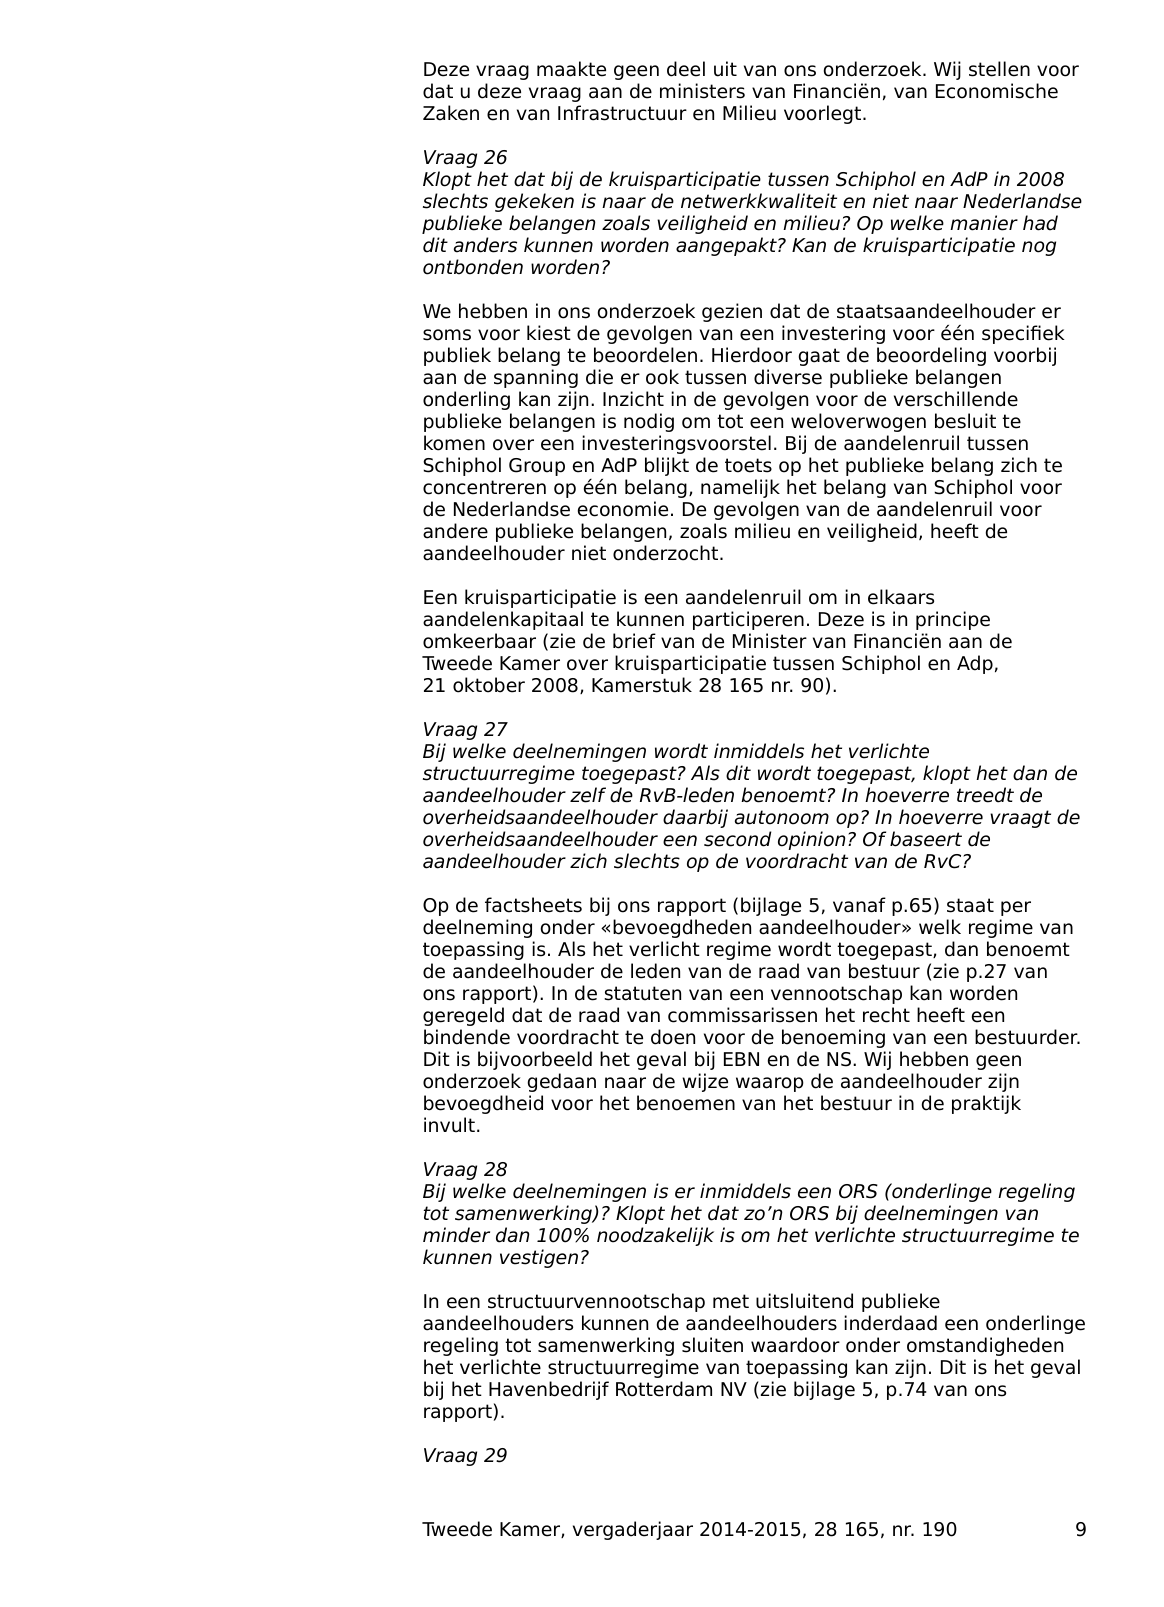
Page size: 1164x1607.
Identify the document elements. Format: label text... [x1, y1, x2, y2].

text Deze vraag maakte geen deel uit van ons onderzoek. Wij stellen voor dat u deze vraag aan de ministers van Financiën, van Economische Zaken en van Infrastructuur en Milieu voorlegt. [422, 59, 1087, 125]
text Bij welke deelnemingen is er inmiddels een ORS (onderlinge regeling tot samenwerking)? Klopt het dat zo’n ORS bij deelnemingen van minder dan 100% noodzakelijk is om het verlichte structuurregime te kunnen vestigen? [422, 1181, 1087, 1269]
text Vraag 26 [422, 147, 1087, 169]
text Vraag 27 [422, 719, 1087, 741]
text Vraag 28 [422, 1159, 1087, 1181]
text Een kruisparticipatie is een aandelenruil om in elkaars aandelenkapitaal te kunnen participeren. Deze is in principe omkeerbaar (zie de brief van de Minister van Financiën aan de Tweede Kamer over kruisparticipatie tussen Schiphol en Adp, 21 oktober 2008, Kamerstuk 28 165 nr. 90). [422, 587, 1087, 697]
text Bij welke deelnemingen wordt inmiddels het verlichte structuurregime toegepast? Als dit wordt toegepast, klopt het dan de aandeelhouder zelf de RvB-leden benoemt? In hoeverre treedt de overheidsaandeelhouder daarbij autonoom op? In hoeverre vraagt de overheidsaandeelhouder een second opinion? Of baseert de aandeelhouder zich slechts op de voordracht van de RvC? [422, 741, 1087, 873]
text In een structuurvennootschap met uitsluitend publieke aandeelhouders kunnen de aandeelhouders inderdaad een onderlinge regeling tot samenwerking sluiten waardoor onder omstandigheden het verlichte structuurregime van toepassing kan zijn. Dit is het geval bij het Havenbedrijf Rotterdam NV (zie bijlage 5, p.74 van ons rapport). [422, 1291, 1087, 1423]
text Vraag 29 [422, 1445, 1087, 1467]
text Klopt het dat bij de kruisparticipatie tussen Schiphol en AdP in 2008 slechts gekeken is naar de netwerkkwaliteit en niet naar Nederlandse publieke belangen zoals veiligheid en milieu? Op welke manier had dit anders kunnen worden aangepakt? Kan de kruisparticipatie nog ontbonden worden? [422, 169, 1087, 279]
text We hebben in ons onderzoek gezien dat de staatsaandeelhouder er soms voor kiest de gevolgen van een investering voor één specifiek publiek belang te beoordelen. Hierdoor gaat de beoordeling voorbij aan de spanning die er ook tussen diverse publieke belangen onderling kan zijn. Inzicht in de gevolgen voor de verschillende publieke belangen is nodig om tot een weloverwogen besluit te komen over een investeringsvoorstel. Bij de aandelenruil tussen Schiphol Group en AdP blijkt de toets op het publieke belang zich te concentreren op één belang, namelijk het belang van Schiphol voor de Nederlandse economie. De gevolgen van de aandelenruil voor andere publieke belangen, zoals milieu en veiligheid, heeft de aandeelhouder niet onderzocht. [422, 301, 1087, 565]
text Op de factsheets bij ons rapport (bijlage 5, vanaf p.65) staat per deelneming onder «bevoegdheden aandeelhouder» welk regime van toepassing is. Als het verlicht regime wordt toegepast, dan benoemt de aandeelhouder de leden van de raad van bestuur (zie p.27 van ons rapport). In de statuten van een vennootschap kan worden geregeld dat de raad van commissarissen het recht heeft een bindende voordracht te doen voor de benoeming van een bestuurder. Dit is bijvoorbeeld het geval bij EBN en de NS. Wij hebben geen onderzoek gedaan naar de wijze waarop de aandeelhouder zijn bevoegdheid voor het benoemen van het bestuur in de praktijk invult. [422, 895, 1087, 1137]
